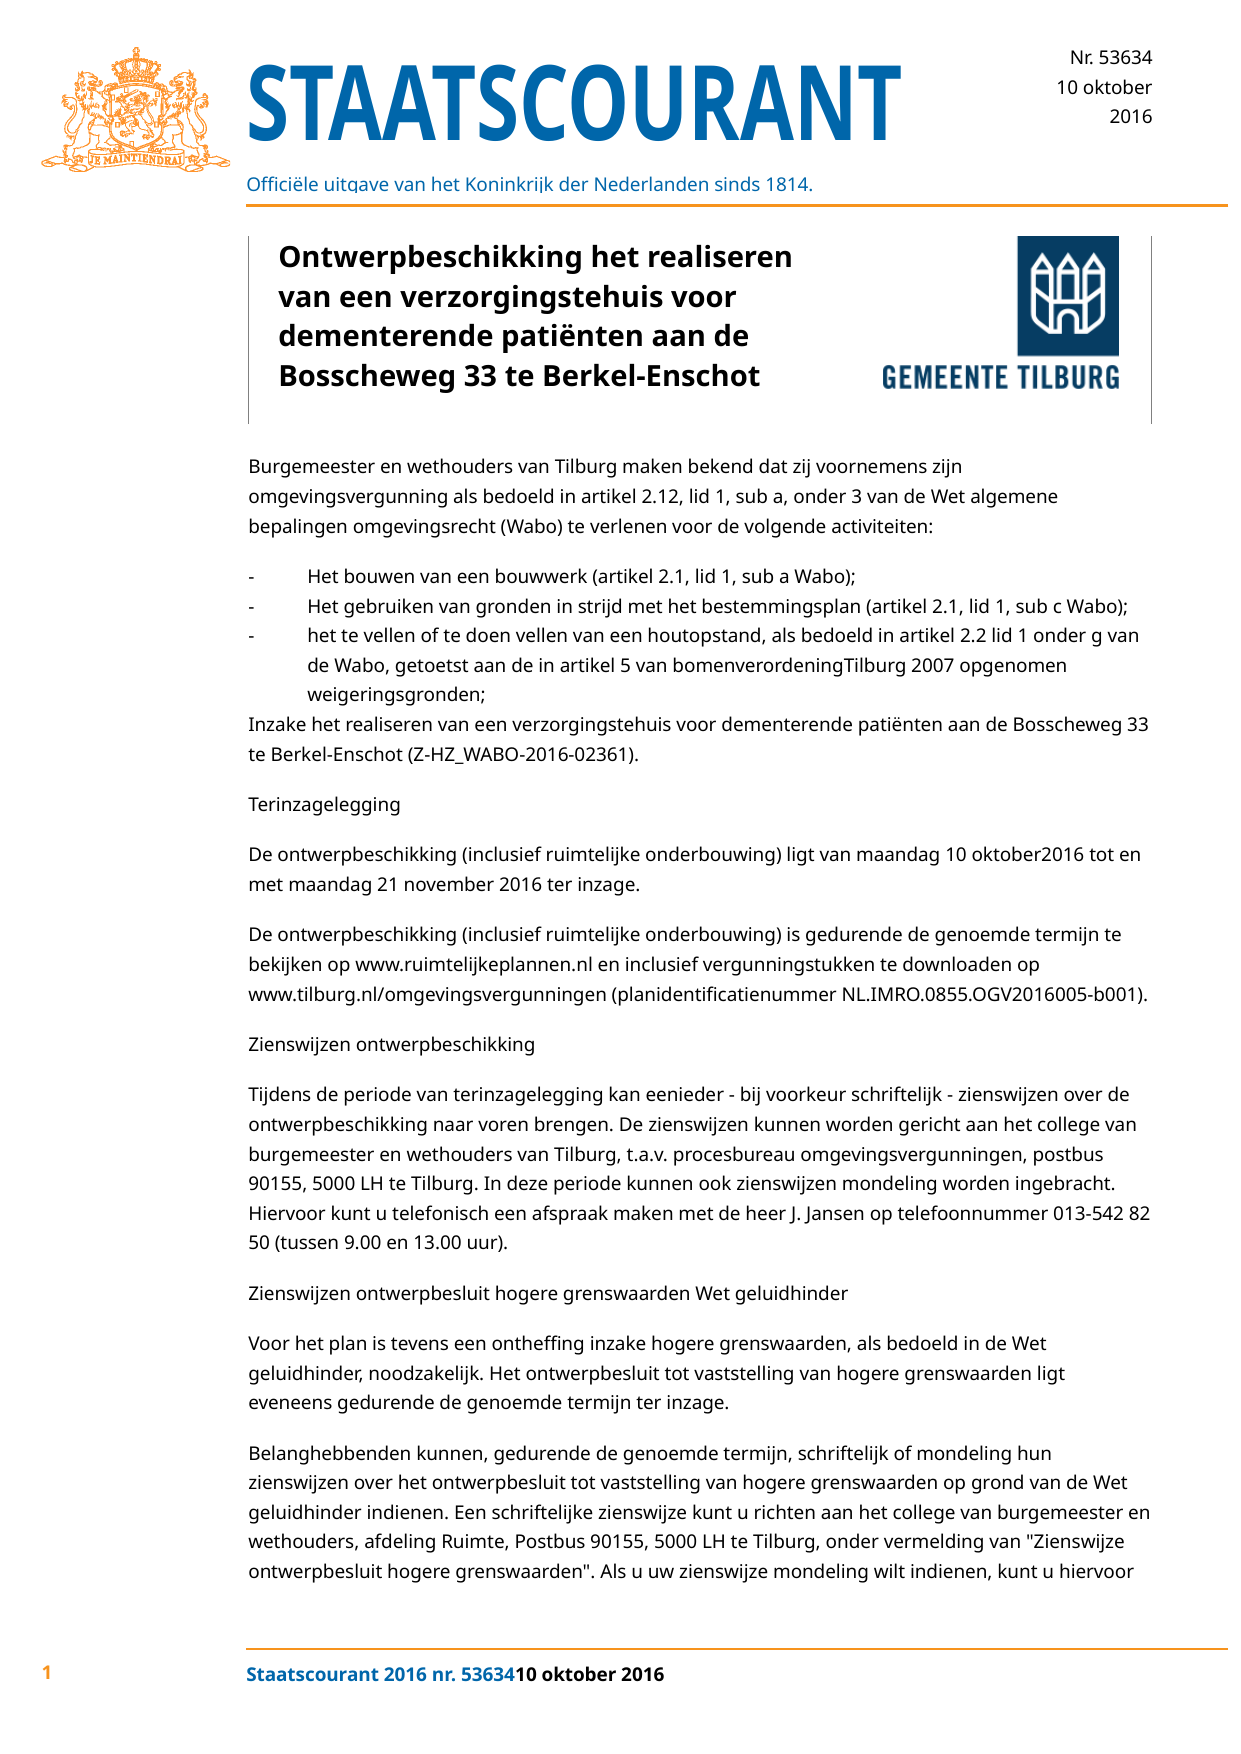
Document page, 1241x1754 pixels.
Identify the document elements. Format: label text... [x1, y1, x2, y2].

table_header [850, 236, 1151, 424]
text De ontwerpbeschikking (inclusief ruimtelijke onderbouwing) is gedurende de genoemde termijn te bekijken op www.ruimtelijkeplannen.nl en inclusief vergunningstukken te downloaden op www.tilburg.nl/omgevingsvergunningen (planidentificatienummer NL.IMRO.0855.OGV2016005-b001). [248, 922, 1152, 1006]
text Zienswijzen ontwerpbesluit hogere grenswaarden Wet geluidhinder [248, 1280, 1152, 1306]
table_header Ontwerpbeschikking het realiseren van een verzorgingstehuis voor dementerende patiënten aan de Bosscheweg 33 te Berkel-Enschot [249, 236, 850, 424]
text Voor het plan is tevens een ontheffing inzake hogere grenswaarden, als bedoeld in de Wet geluidhinder, noodzakelijk. Het ontwerpbesluit tot vaststelling van hogere grenswaarden ligt eveneens gedurende de genoemde termijn ter inzage. [248, 1330, 1152, 1415]
text Belanghebbenden kunnen, gedurende de genoemde termijn, schriftelijk of mondeling hun zienswijzen over het ontwerpbesluit tot vaststelling van hogere grenswaarden op grond van de Wet geluidhinder indienen. Een schriftelijke zienswijze kunt u richten aan het college van burgemeester en wethouders, afdeling Ruimte, Postbus 90155, 5000 LH te Tilburg, onder vermelding van "Zienswijze ontwerpbesluit hogere grenswaarden". Als u uw zienswijze mondeling wilt indienen, kunt u hiervoor [248, 1440, 1152, 1584]
text De ontwerpbeschikking (inclusief ruimtelijke onderbouwing) ligt van maandag 10 oktober2016 tot en met maandag 21 november 2016 ter inzage. [248, 842, 1152, 897]
text Tijdens de periode van terinzagelegging kan eenieder - bij voorkeur schriftelijk - zienswijzen over de ontwerpbeschikking naar voren brengen. De zienswijzen kunnen worden gericht aan het college van burgemeester en wethouders van Tilburg, t.a.v. procesbureau omgevingsvergunningen, postbus 90155, 5000 LH te Tilburg. In deze periode kunnen ook zienswijzen mondeling worden ingebracht. Hiervoor kunt u telefonisch een afspraak maken met de heer J. Jansen op telefoonnummer 013-542 82 50 (tussen 9.00 en 13.00 uur). [248, 1082, 1152, 1255]
text Burgemeester en wethouders van Tilburg maken bekend dat zij voornemens zijn omgevingsvergunning als bedoeld in artikel 2.12, lid 1, sub a, onder 3 van de Wet algemene bepalingen omgevingsrecht (Wabo) te verlenen voor de volgende activiteiten: [248, 454, 1152, 538]
list Het gebruiken van gronden in strijd met het bestemmingsplan (artikel 2.1, lid 1, sub c Wabo); [248, 593, 1152, 618]
picture [882, 236, 1119, 391]
text Zienswijzen ontwerpbeschikking [248, 1031, 1152, 1057]
picture [41, 47, 231, 172]
list het te vellen of te doen vellen van een houtopstand, als bedoeld in artikel 2.2 lid 1 onder g van de Wabo, getoetst aan de in artikel 5 van bomenverordeningTilburg 2007 opgenomen weigeringsgronden; [248, 622, 1152, 707]
text Terinzagelegging [248, 791, 1152, 817]
text Inzake het realiseren van een verzorgingstehuis voor dementerende patiënten aan de Bosscheweg 33 te Berkel-Enschot (Z-HZ_WABO-2016-02361). [248, 711, 1152, 766]
list Het bouwen van een bouwwerk (artikel 2.1, lid 1, sub a Wabo); [248, 563, 1152, 589]
